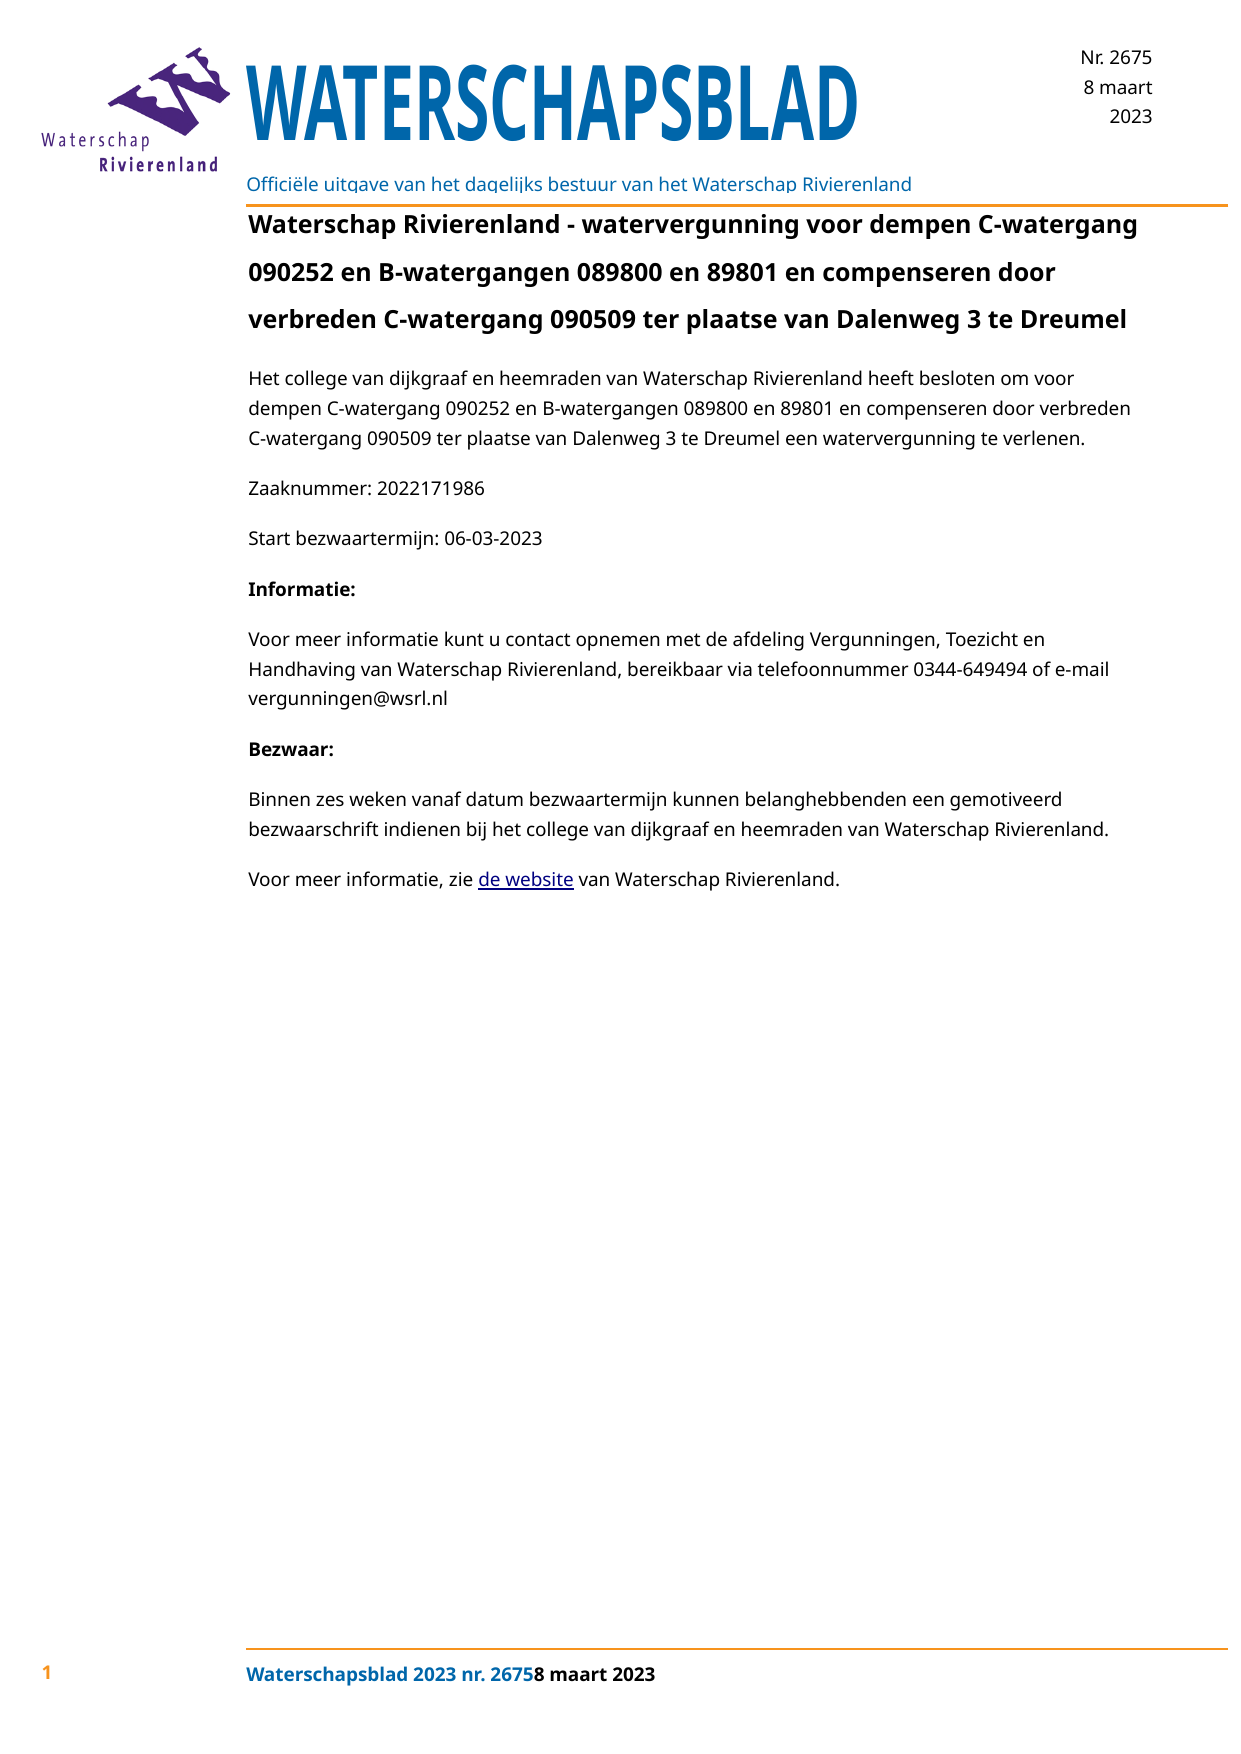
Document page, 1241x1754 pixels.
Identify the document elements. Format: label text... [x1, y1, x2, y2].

text Het college van dijkgraaf en heemraden van Waterschap Rivierenland heeft besloten om voor dempen C-watergang 090252 en B-watergangen 089800 en 89801 en compenseren door verbreden C-watergang 090509 ter plaatse van Dalenweg 3 te Dreumel een watervergunning te verlenen. [248, 366, 1152, 450]
text Zaaknummer: 2022171986 [248, 475, 1152, 501]
text Start bezwaartermijn: 06-03-2023 [248, 526, 1152, 551]
text Waterschap Rivierenland - watervergunning voor dempen C-watergang 090252 en B-watergangen 089800 en 89801 en compenseren door verbreden C-watergang 090509 ter plaatse van Dalenweg 3 te Dreumel [248, 207, 1152, 336]
picture [41, 47, 231, 172]
text Informatie: [248, 576, 1152, 602]
text Binnen zes weken vanaf datum bezwaartermijn kunnen belanghebbenden een gemotiveerd bezwaarschrift indienen bij het college van dijkgraaf en heemraden van Waterschap Rivierenland. [248, 786, 1152, 842]
text Bezwaar: [248, 736, 1152, 762]
text Voor meer informatie kunt u contact opnemen met de afdeling Vergunningen, Toezicht en Handhaving van Waterschap Rivierenland, bereikbaar via telefoonnummer 0344-649494 of e-mail vergunningen@wsrl.nl [248, 626, 1152, 711]
text Voor meer informatie, zie de website van Waterschap Rivierenland. [248, 866, 1152, 892]
